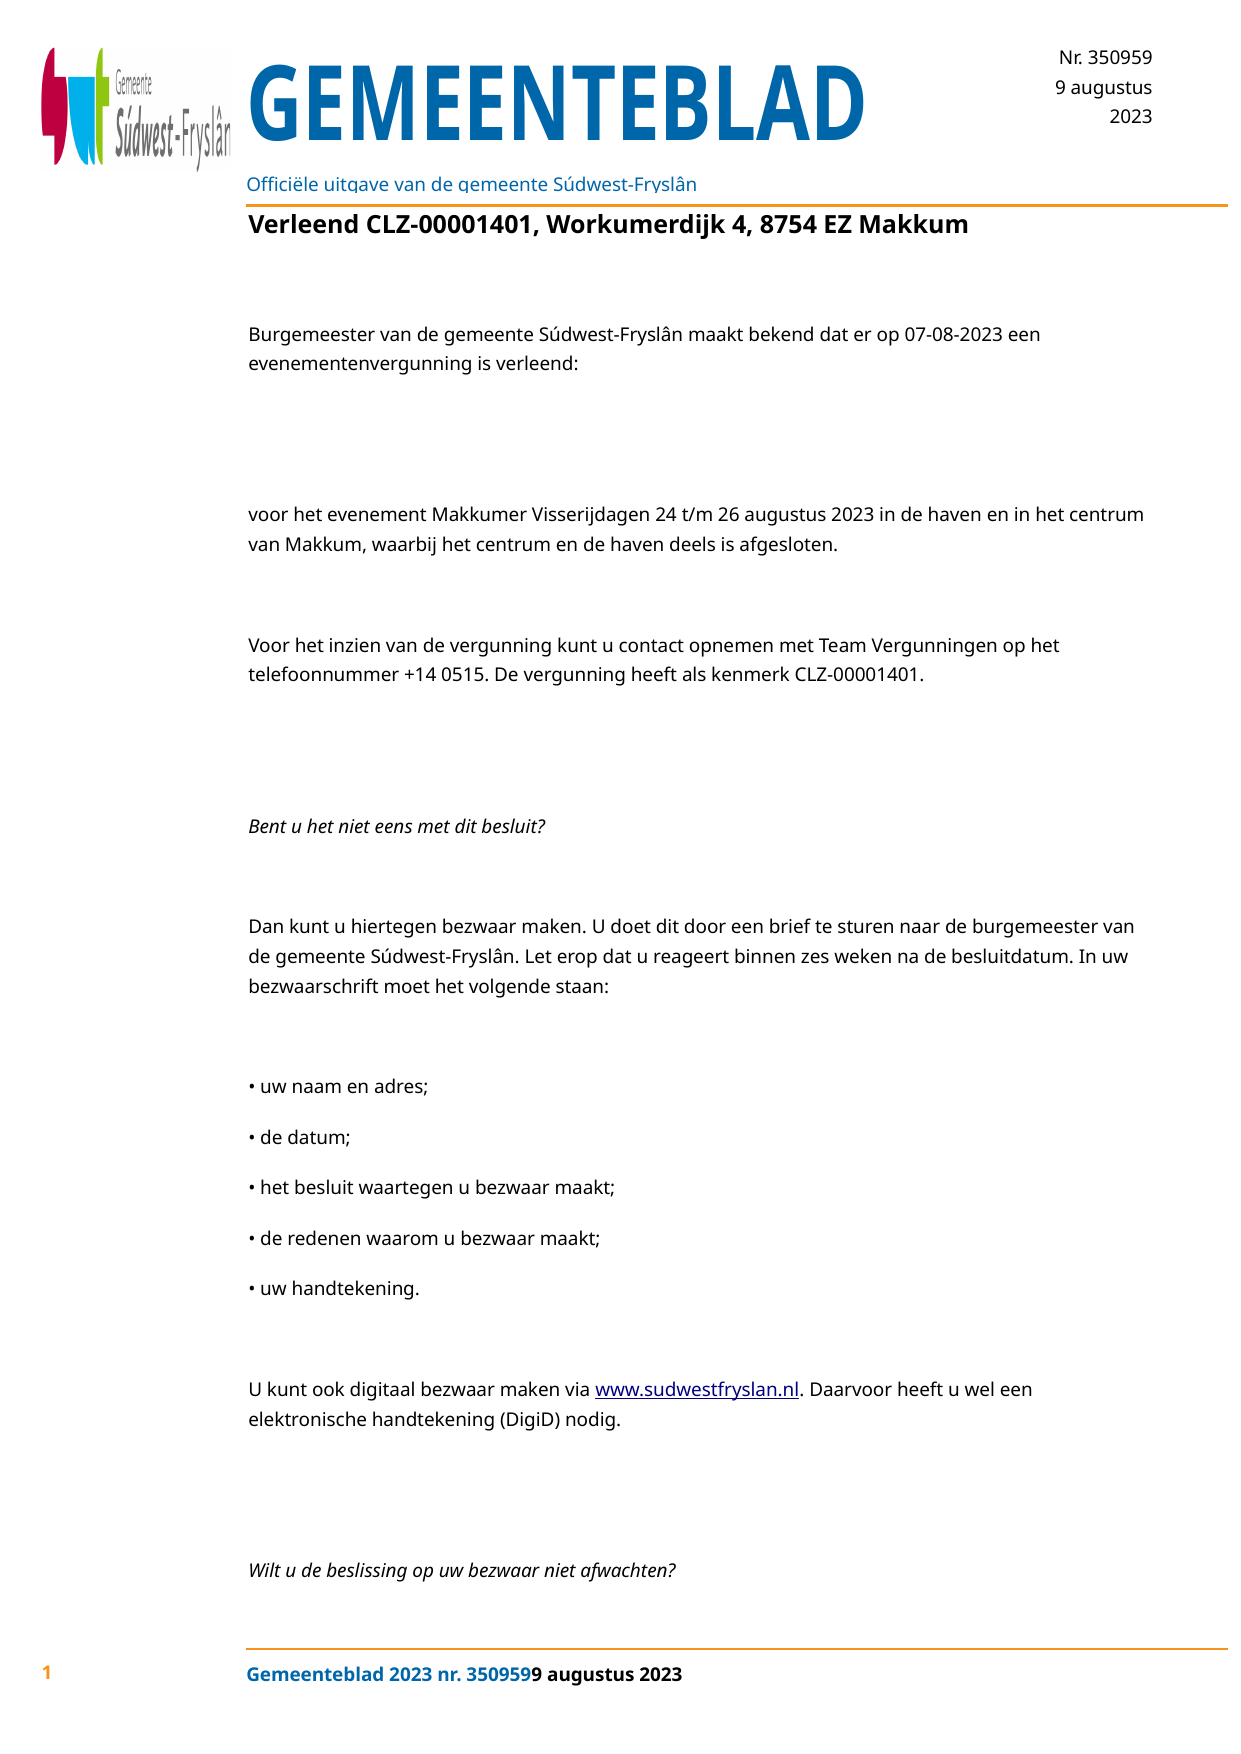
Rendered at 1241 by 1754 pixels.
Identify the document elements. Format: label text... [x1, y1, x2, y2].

text Bent u het niet eens met dit besluit? [248, 813, 1152, 838]
text • de datum; [248, 1124, 1152, 1150]
text voor het evenement Makkumer Visserijdagen 24 t/m 26 augustus 2023 in de haven en in het centrum van Makkum, waarbij het centrum en de haven deels is afgesloten. [248, 502, 1152, 557]
picture [41, 47, 231, 172]
text Dan kunt u hiertegen bezwaar maken. U doet dit door een brief te sturen naar de burgemeester van de gemeente Súdwest-Fryslân. Let erop dat u reageert binnen zes weken na de besluitdatum. In uw bezwaarschrift moet het volgende staan: [248, 914, 1152, 998]
text Burgemeester van de gemeente Súdwest-Fryslân maakt bekend dat er op 07-08-2023 een evenementenvergunning is verleend: [248, 321, 1152, 376]
text Voor het inzien van de vergunning kunt u contact opnemen met Team Vergunningen op het telefoonnummer +14 0515. De vergunning heeft als kenmerk CLZ-00001401. [248, 632, 1152, 687]
text Wilt u de beslissing op uw bezwaar niet afwachten? [248, 1557, 1152, 1583]
text U kunt ook digitaal bezwaar maken via www.sudwestfryslan.nl. Daarvoor heeft u wel een elektronische handtekening (DigiD) nodig. [248, 1376, 1152, 1431]
text • de redenen waarom u bezwaar maakt; [248, 1225, 1152, 1251]
text Verleend CLZ-00001401, Workumerdijk 4, 8754 EZ Makkum [248, 207, 1152, 241]
text • uw naam en adres; [248, 1074, 1152, 1099]
text • uw handtekening. [248, 1275, 1152, 1301]
text • het besluit waartegen u bezwaar maakt; [248, 1174, 1152, 1200]
